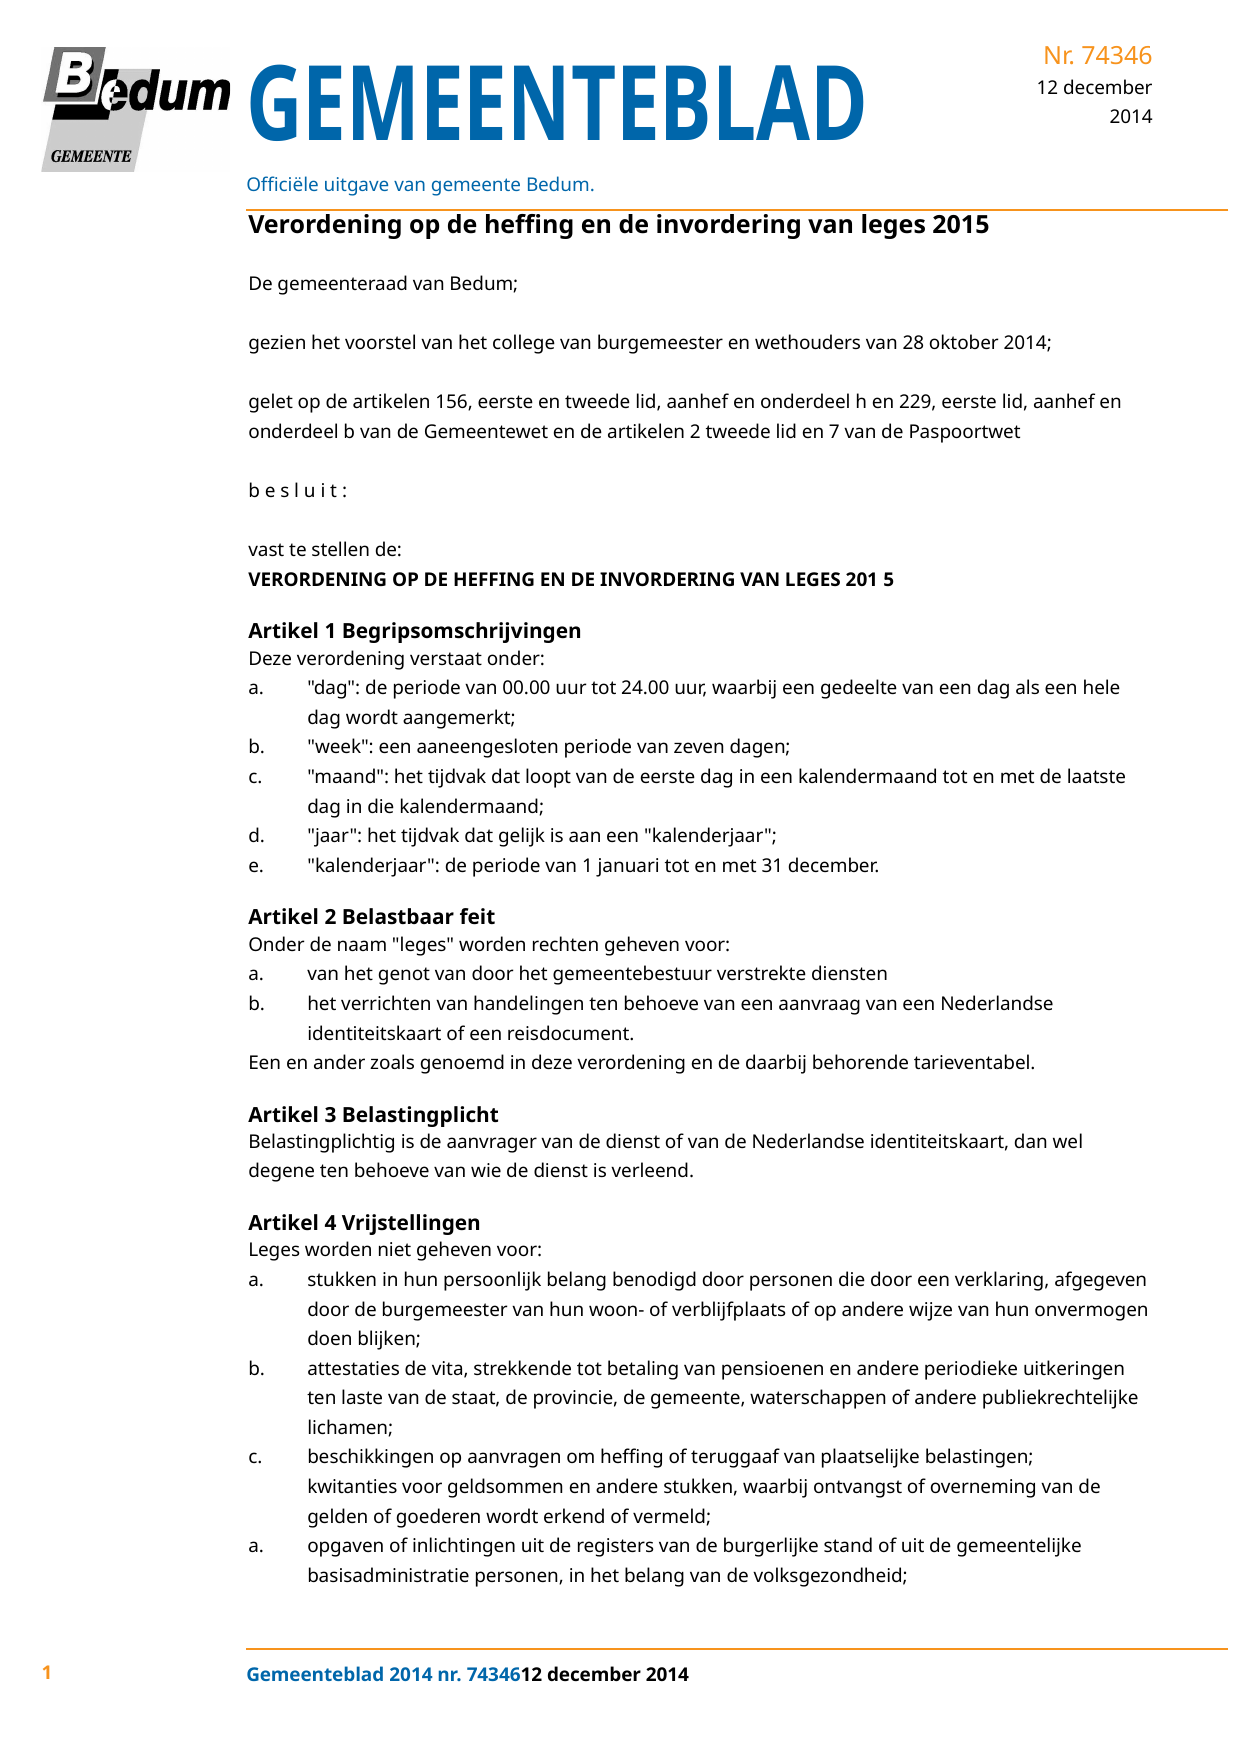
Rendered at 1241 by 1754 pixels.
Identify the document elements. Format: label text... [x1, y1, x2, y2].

text vast te stellen de: [248, 537, 1152, 562]
list "kalenderjaar": de periode van 1 januari tot en met 31 december. [248, 852, 1152, 878]
text Verordening op de heffing en de invordering van leges 2015 [248, 211, 1152, 241]
list beschikkingen op aanvragen om heffing of teruggaaf van plaatselijke belastingen; [248, 1444, 1152, 1469]
text Leges worden niet geheven voor: [248, 1237, 1152, 1262]
list "maand": het tijdvak dat loopt van de eerste dag in een kalendermaand tot en met de laatste dag in die kalendermaand; [248, 763, 1152, 819]
list attestaties de vita, strekkende tot betaling van pensioenen en andere periodieke uitkeringen ten laste van de staat, de provincie, de gemeente, waterschappen of andere publiekrechtelijke lichamen; [248, 1355, 1152, 1440]
text VERORDENING OP DE HEFFING EN DE INVORDERING VAN LEGES 201 5 [248, 566, 1152, 592]
text Deze verordening verstaat onder: [248, 645, 1152, 671]
list opgaven of inlichtingen uit de registers van de burgerlijke stand of uit de gemeentelijke basisadministratie personen, in het belang van de volksgezondheid; [248, 1532, 1152, 1588]
picture [41, 47, 231, 172]
text gezien het voorstel van het college van burgemeester en wethouders van 28 oktober 2014; [248, 329, 1152, 355]
list het verrichten van handelingen ten behoeve van een aanvraag van een Nederlandse identiteitskaart of een reisdocument. [248, 990, 1152, 1045]
list stukken in hun persoonlijk belang benodigd door personen die door een verklaring, afgegeven door de burgemeester van hun woon- of verblijfplaats of op andere wijze van hun onvermogen doen blijken; [248, 1266, 1152, 1351]
list "week": een aaneengesloten periode van zeven dagen; [248, 734, 1152, 759]
text Belastingplichtig is de aanvrager van de dienst of van de Nederlandse identiteitskaart, dan wel degene ten behoeve van wie de dienst is verleend. [248, 1128, 1152, 1183]
text Artikel 4 Vrijstellingen [248, 1208, 1152, 1237]
text Onder de naam "leges" worden rechten geheven voor: [248, 931, 1152, 957]
text Een en ander zoals genoemd in deze verordening en de daarbij behorende tarieventabel. [248, 1049, 1152, 1075]
text Artikel 2 Belastbaar feit [248, 902, 1152, 931]
text De gemeenteraad van Bedum; [248, 270, 1152, 296]
list kwitanties voor geldsommen en andere stukken, waarbij ontvangst of overneming van de gelden of goederen wordt erkend of vermeld; [248, 1473, 1152, 1528]
text Artikel 3 Belastingplicht [248, 1100, 1152, 1128]
text gelet op de artikelen 156, eerste en tweede lid, aanhef en onderdeel h en 229, eerste lid, aanhef en onderdeel b van de Gemeentewet en de artikelen 2 tweede lid en 7 van de Paspoortwet [248, 389, 1152, 444]
list "dag": de periode van 00.00 uur tot 24.00 uur, waarbij een gedeelte van een dag als een hele dag wordt aangemerkt; [248, 674, 1152, 730]
list van het genot van door het gemeentebestuur verstrekte diensten [248, 961, 1152, 986]
text b e s l u i t : [248, 477, 1152, 503]
list "jaar": het tijdvak dat gelijk is aan een "kalenderjaar"; [248, 822, 1152, 848]
text Artikel 1 Begripsomschrijvingen [248, 617, 1152, 645]
